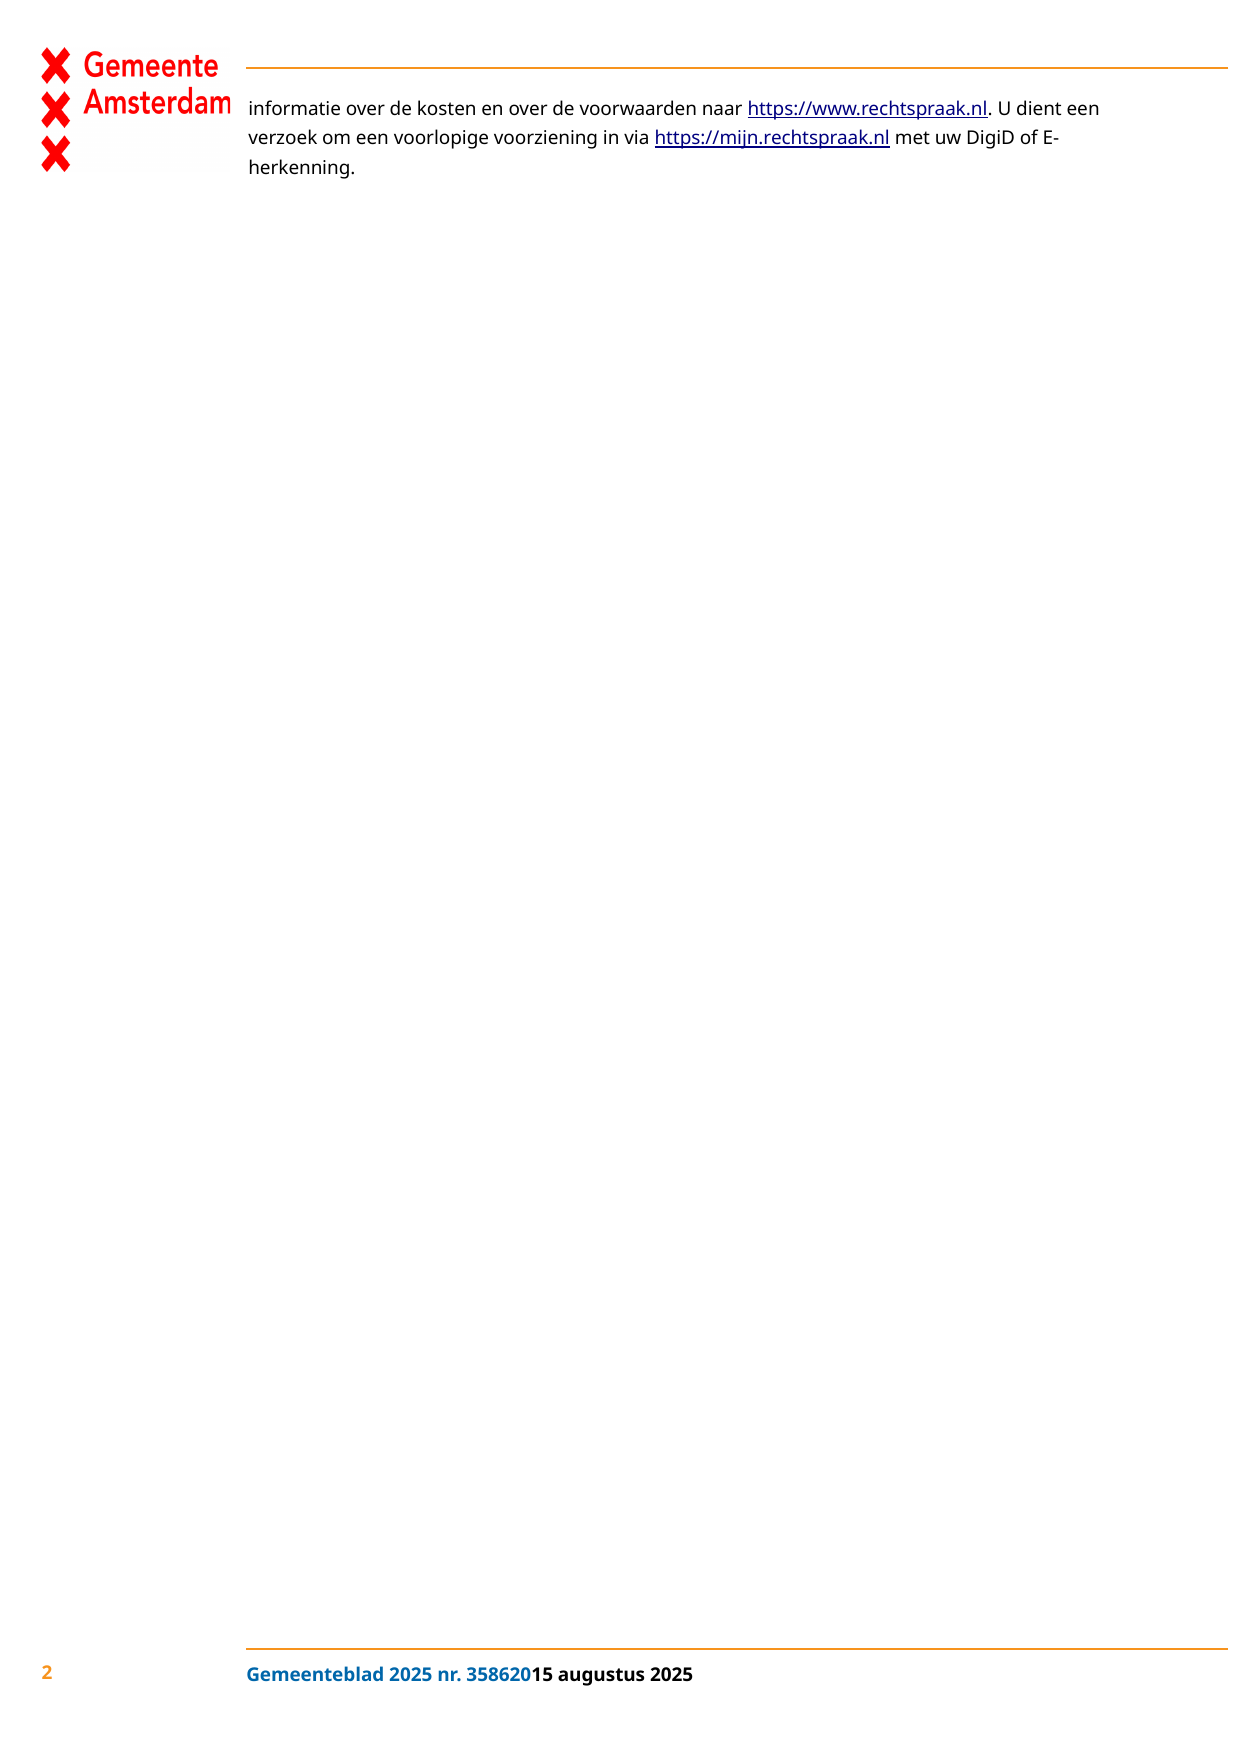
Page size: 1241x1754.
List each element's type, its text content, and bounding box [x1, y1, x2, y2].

picture [41, 47, 231, 172]
text informatie over de kosten en over de voorwaarden naar https://www.rechtspraak.nl. U dient een verzoek om een voorlopige voorziening in via https://mijn.rechtspraak.nl met uw DigiD of E-herkenning. [248, 95, 1152, 180]
